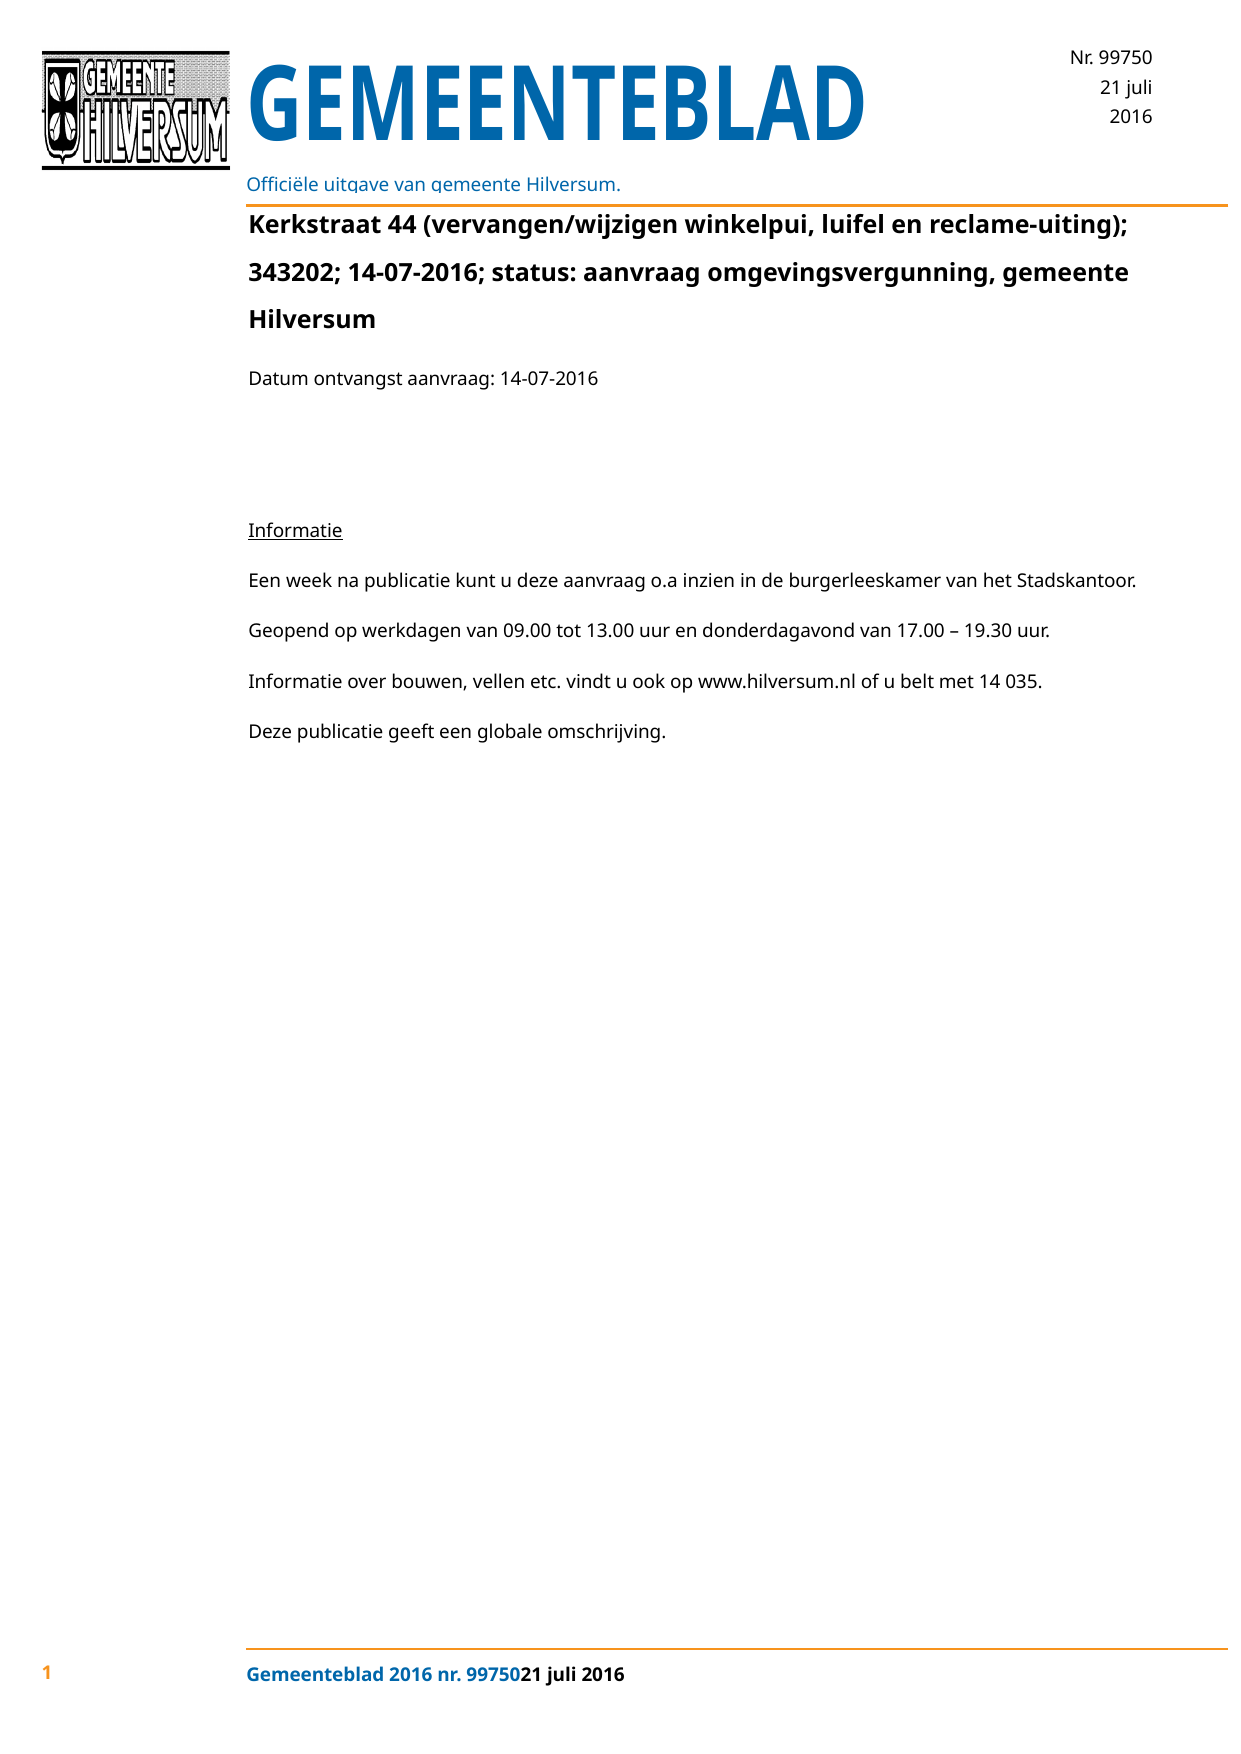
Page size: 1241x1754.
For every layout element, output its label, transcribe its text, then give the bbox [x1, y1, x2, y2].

text Informatie [248, 517, 1152, 542]
picture [41, 47, 231, 172]
text Een week na publicatie kunt u deze aanvraag o.a inzien in de burgerleeskamer van het Stadskantoor. [248, 567, 1152, 593]
text Datum ontvangst aanvraag: 14-07-2016 [248, 366, 1152, 391]
text Kerkstraat 44 (vervangen/wijzigen winkelpui, luifel en reclame-uiting); 343202; 14-07-2016; status: aanvraag omgevingsvergunning, gemeente Hilversum [248, 207, 1152, 336]
text Informatie over bouwen, vellen etc. vindt u ook op www.hilversum.nl of u belt met 14 035. [248, 668, 1152, 694]
text Deze publicatie geeft een globale omschrijving. [248, 718, 1152, 744]
text Geopend op werkdagen van 09.00 tot 13.00 uur en donderdagavond van 17.00 – 19.30 uur. [248, 618, 1152, 643]
